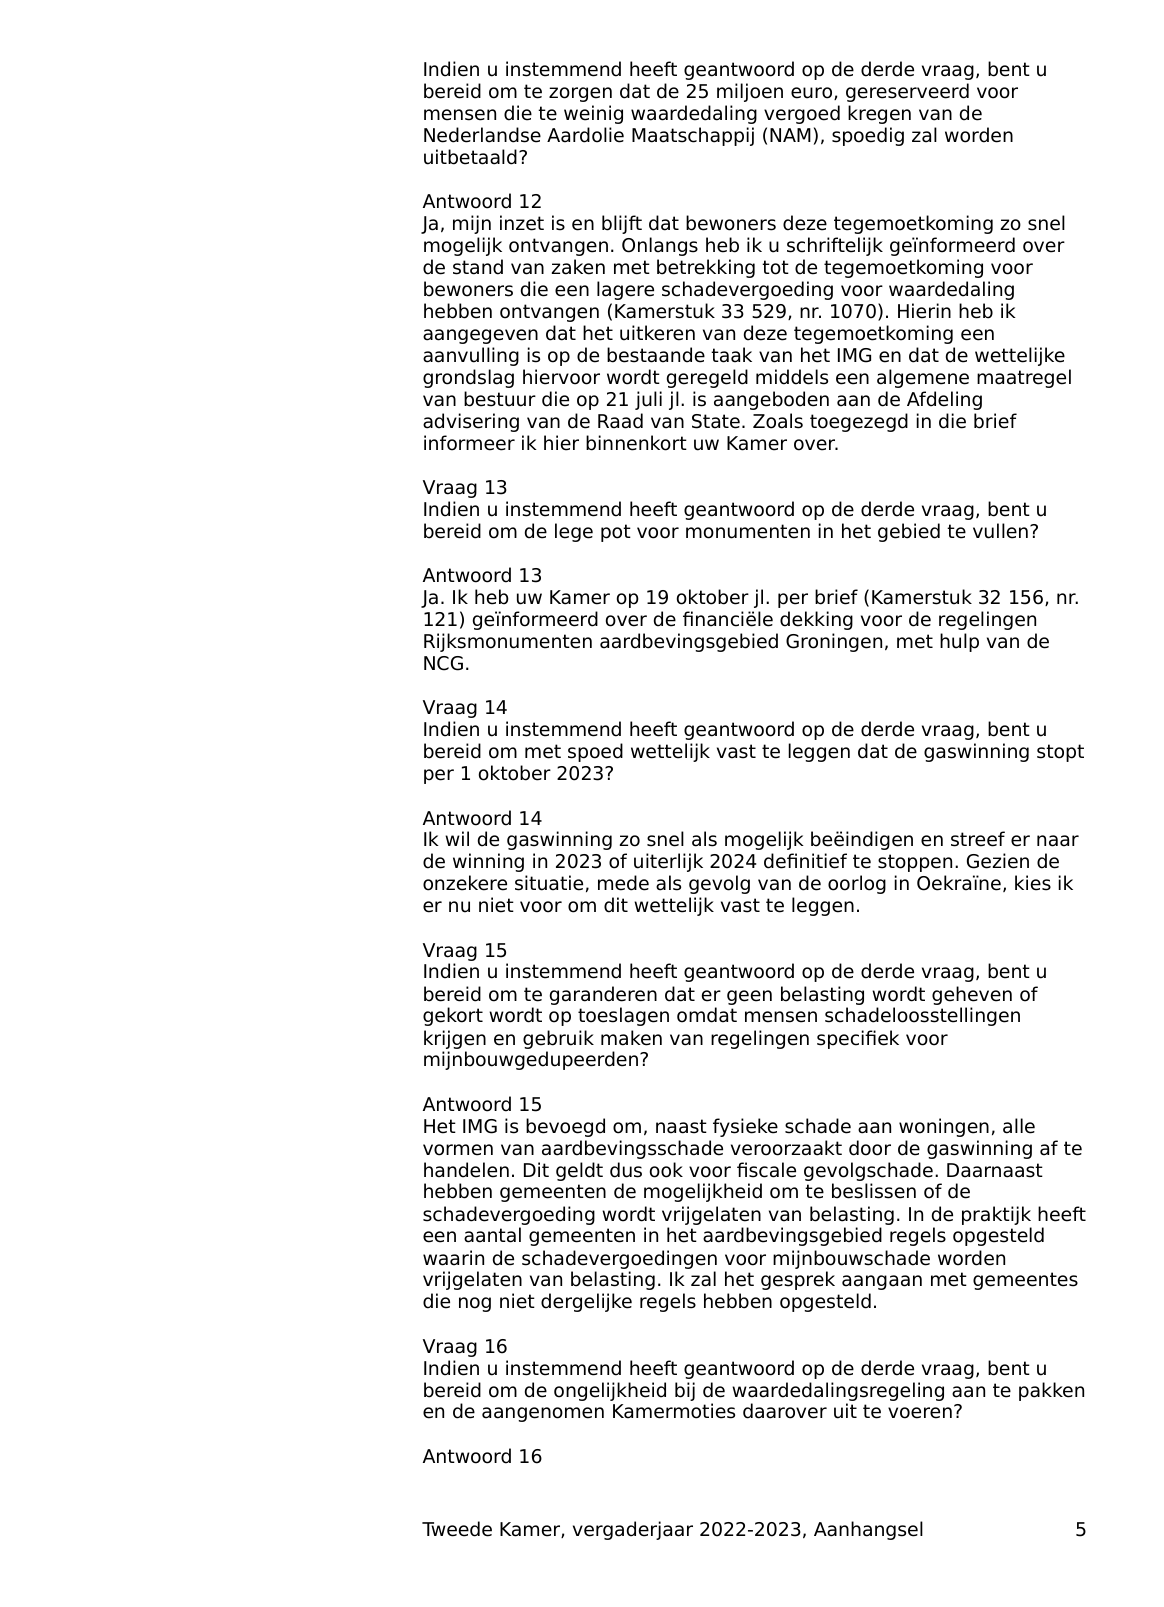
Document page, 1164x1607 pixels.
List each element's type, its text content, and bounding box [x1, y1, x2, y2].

text Vraag 15 [422, 939, 1087, 961]
text Antwoord 14 [422, 807, 1087, 829]
text Indien u instemmend heeft geantwoord op de derde vraag, bent u bereid om de ongelijkheid bij de waardedalingsregeling aan te pakken en de aangenomen Kamermoties daarover uit te voeren? [422, 1357, 1087, 1423]
text Vraag 13 [422, 477, 1087, 499]
text Indien u instemmend heeft geantwoord op de derde vraag, bent u bereid om te garanderen dat er geen belasting wordt geheven of gekort wordt op toeslagen omdat mensen schadeloosstellingen krijgen en gebruik maken van regelingen specifiek voor mijnbouwgedupeerden? [422, 961, 1087, 1071]
text Antwoord 12 [422, 191, 1087, 213]
text Indien u instemmend heeft geantwoord op de derde vraag, bent u bereid om met spoed wettelijk vast te leggen dat de gaswinning stopt per 1 oktober 2023? [422, 719, 1087, 785]
text Het IMG is bevoegd om, naast fysieke schade aan woningen, alle vormen van aardbevingsschade veroorzaakt door de gaswinning af te handelen. Dit geldt dus ook voor fiscale gevolgschade. Daarnaast hebben gemeenten de mogelijkheid om te beslissen of de schadevergoeding wordt vrijgelaten van belasting. In de praktijk heeft een aantal gemeenten in het aardbevingsgebied regels opgesteld waarin de schadevergoedingen voor mijnbouwschade worden vrijgelaten van belasting. Ik zal het gesprek aangaan met gemeentes die nog niet dergelijke regels hebben opgesteld. [422, 1116, 1087, 1313]
text Ik wil de gaswinning zo snel als mogelijk beëindigen en streef er naar de winning in 2023 of uiterlijk 2024 definitief te stoppen. Gezien de onzekere situatie, mede als gevolg van de oorlog in Oekraïne, kies ik er nu niet voor om dit wettelijk vast te leggen. [422, 829, 1087, 917]
text Antwoord 13 [422, 565, 1087, 587]
text Ja, mijn inzet is en blijft dat bewoners deze tegemoetkoming zo snel mogelijk ontvangen. Onlangs heb ik u schriftelijk geïnformeerd over de stand van zaken met betrekking tot de tegemoetkoming voor bewoners die een lagere schadevergoeding voor waardedaling hebben ontvangen (Kamerstuk 33 529, nr. 1070). Hierin heb ik aangegeven dat het uitkeren van deze tegemoetkoming een aanvulling is op de bestaande taak van het IMG en dat de wettelijke grondslag hiervoor wordt geregeld middels een algemene maatregel van bestuur die op 21 juli jl. is aangeboden aan de Afdeling advisering van de Raad van State. Zoals toegezegd in die brief informeer ik hier binnenkort uw Kamer over. [422, 213, 1087, 455]
text Vraag 16 [422, 1336, 1087, 1357]
text Antwoord 15 [422, 1093, 1087, 1116]
text Vraag 14 [422, 697, 1087, 719]
text Indien u instemmend heeft geantwoord op de derde vraag, bent u bereid om te zorgen dat de 25 miljoen euro, gereserveerd voor mensen die te weinig waardedaling vergoed kregen van de Nederlandse Aardolie Maatschappij (NAM), spoedig zal worden uitbetaald? [422, 59, 1087, 169]
text Ja. Ik heb uw Kamer op 19 oktober jl. per brief (Kamerstuk 32 156, nr. 121) geïnformeerd over de financiële dekking voor de regelingen Rijksmonumenten aardbevingsgebied Groningen, met hulp van de NCG. [422, 587, 1087, 675]
text Antwoord 16 [422, 1446, 1087, 1468]
text Indien u instemmend heeft geantwoord op de derde vraag, bent u bereid om de lege pot voor monumenten in het gebied te vullen? [422, 499, 1087, 543]
